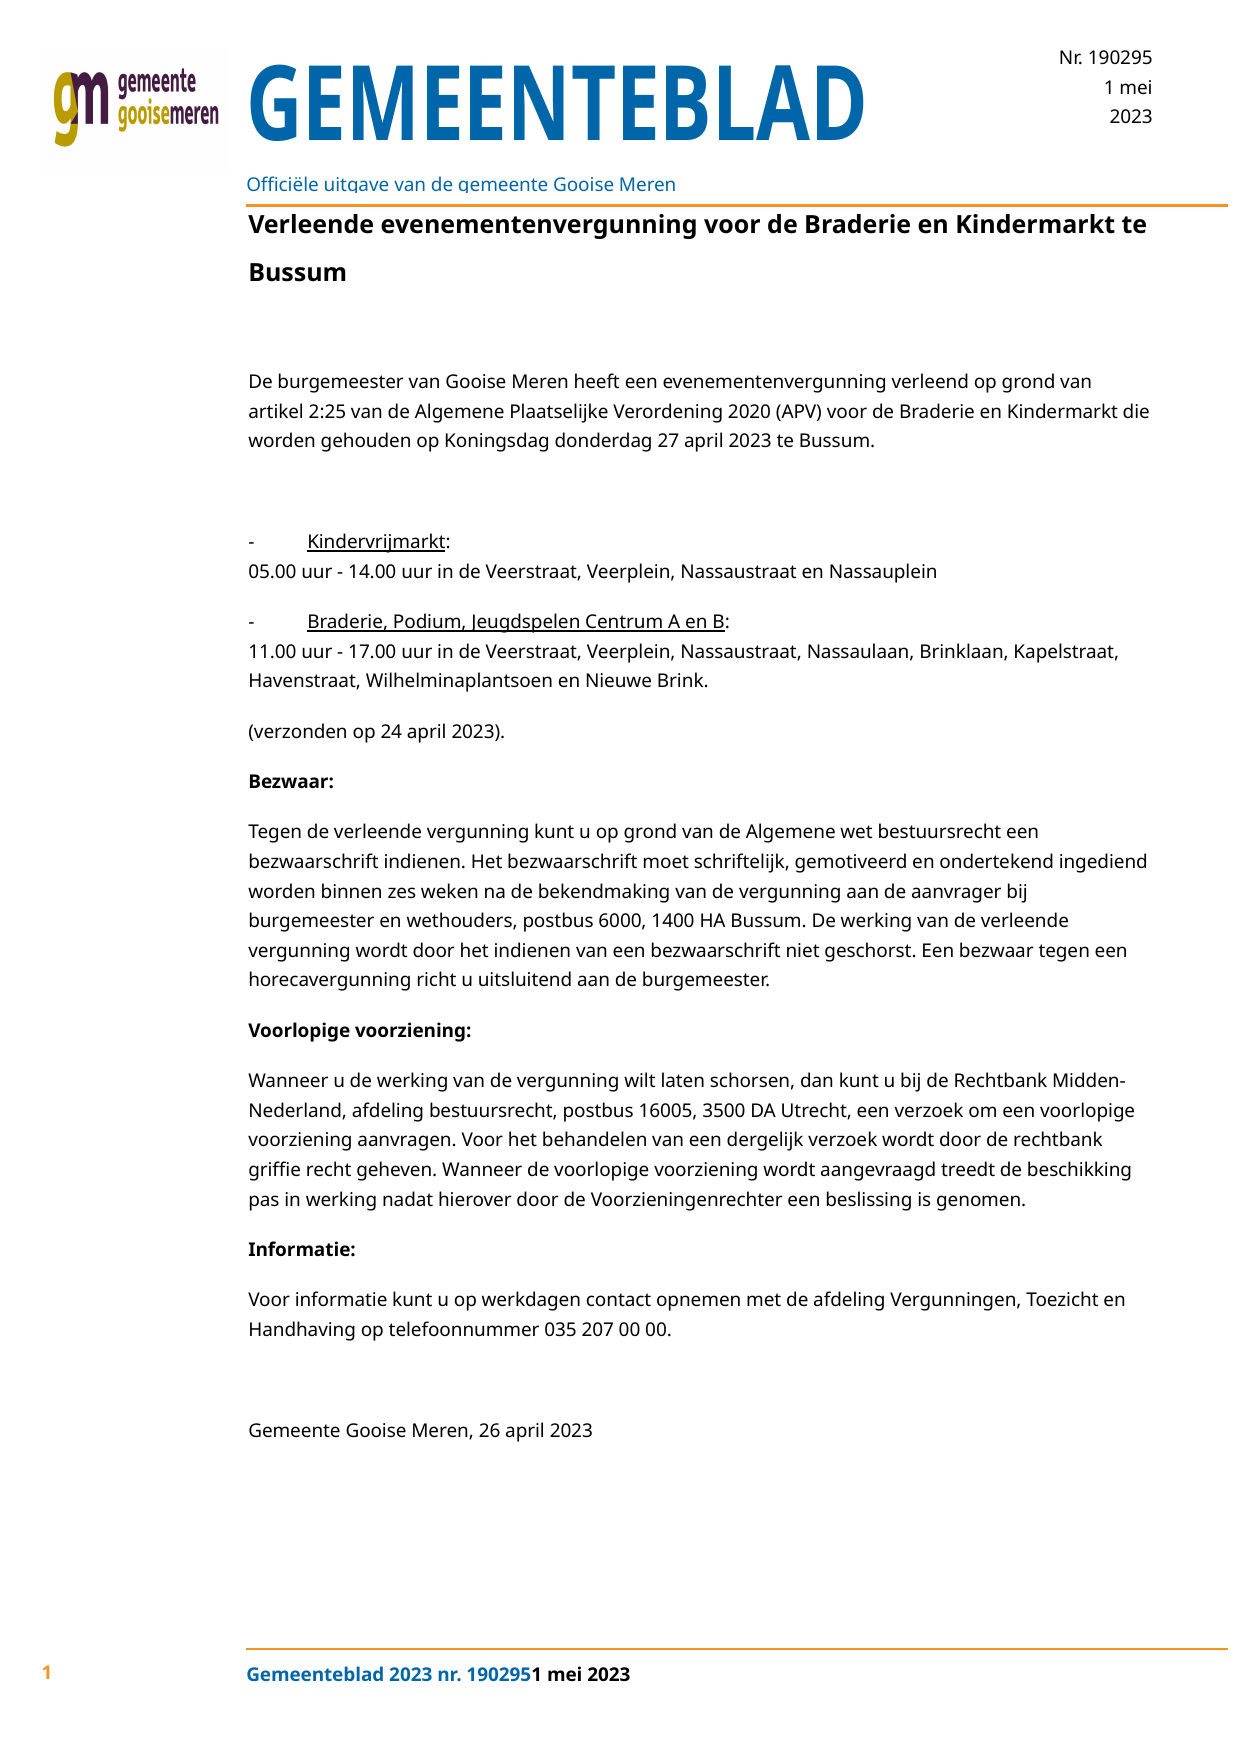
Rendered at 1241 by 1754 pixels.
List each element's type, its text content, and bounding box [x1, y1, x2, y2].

text 05.00 uur - 14.00 uur in de Veerstraat, Veerplein, Nassaustraat en Nassauplein [248, 558, 1152, 584]
text Wanneer u de werking van de vergunning wilt laten schorsen, dan kunt u bij de Rechtbank Midden-Nederland, afdeling bestuursrecht, postbus 16005, 3500 DA Utrecht, een verzoek om een voorlopige voorziening aanvragen. Voor het behandelen van een dergelijk verzoek wordt door de rechtbank griffie recht geheven. Wanneer de voorlopige voorziening wordt aangevraagd treedt de beschikking pas in werking nadat hierover door de Voorzieningenrechter een beslissing is genomen. [248, 1067, 1152, 1212]
text Gemeente Gooise Meren, 26 april 2023 [248, 1417, 1152, 1443]
text (verzonden op 24 april 2023). [248, 718, 1152, 744]
picture [41, 47, 231, 172]
text Voorlopige voorziening: [248, 1017, 1152, 1043]
text Verleende evenementenvergunning voor de Braderie en Kindermarkt te Bussum [248, 207, 1152, 288]
text De burgemeester van Gooise Meren heeft een evenementenvergunning verleend op grond van artikel 2:25 van de Algemene Plaatselijke Verordening 2020 (APV) voor de Braderie en Kindermarkt die worden gehouden op Koningsdag donderdag 27 april 2023 te Bussum. [248, 368, 1152, 453]
list Kindervrijmarkt: [248, 528, 1152, 554]
list Braderie, Podium, Jeugdspelen Centrum A en B: [248, 608, 1152, 634]
text Informatie: [248, 1236, 1152, 1262]
text Tegen de verleende vergunning kunt u op grond van de Algemene wet bestuursrecht een bezwaarschrift indienen. Het bezwaarschrift moet schriftelijk, gemotiveerd en ondertekend ingediend worden binnen zes weken na de bekendmaking van de vergunning aan de aanvrager bij burgemeester en wethouders, postbus 6000, 1400 HA Bussum. De werking van de verleende vergunning wordt door het indienen van een bezwaarschrift niet geschorst. Een bezwaar tegen een horecavergunning richt u uitsluitend aan de burgemeester. [248, 819, 1152, 992]
text 11.00 uur - 17.00 uur in de Veerstraat, Veerplein, Nassaustraat, Nassaulaan, Brinklaan, Kapelstraat, Havenstraat, Wilhelminaplantsoen en Nieuwe Brink. [248, 638, 1152, 693]
text Voor informatie kunt u op werkdagen contact opnemen met de afdeling Vergunningen, Toezicht en Handhaving op telefoonnummer 035 207 00 00. [248, 1287, 1152, 1342]
text Bezwaar: [248, 768, 1152, 794]
